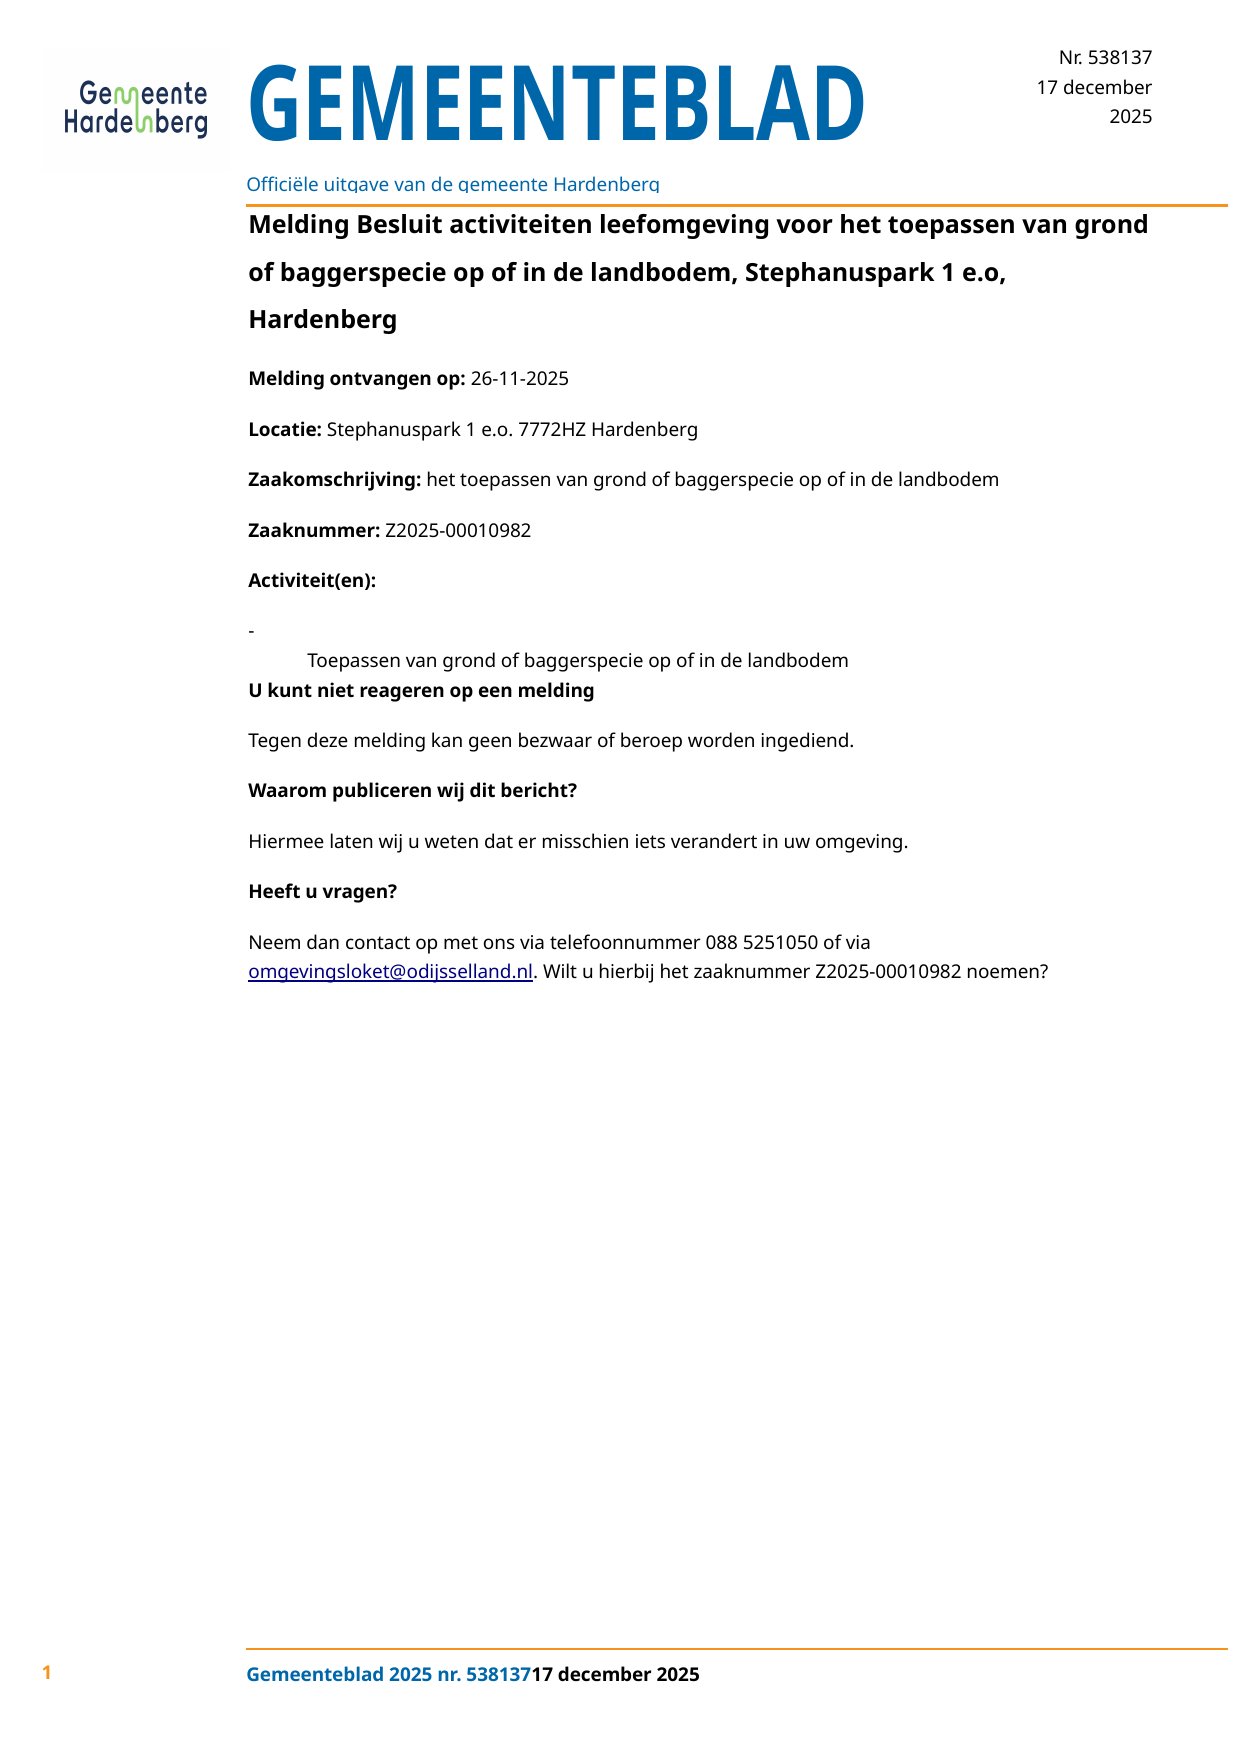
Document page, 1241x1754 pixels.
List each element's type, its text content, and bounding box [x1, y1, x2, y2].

text Melding ontvangen op: 26-11-2025 [248, 366, 1152, 391]
text Neem dan contact op met ons via telefoonnummer 088 5251050 of via omgevingsloket@odijsselland.nl. Wilt u hierbij het zaaknummer Z2025-00010982 noemen? [248, 929, 1152, 984]
text Zaaknummer: Z2025-00010982 [248, 517, 1152, 542]
text Locatie: Stephanuspark 1 e.o. 7772HZ Hardenberg [248, 416, 1152, 442]
text Heeft u vragen? [248, 878, 1152, 904]
text Waarom publiceren wij dit bericht? [248, 778, 1152, 803]
picture [41, 47, 231, 172]
text Activiteit(en): [248, 567, 1152, 593]
text Tegen deze melding kan geen bezwaar of beroep worden ingediend. [248, 727, 1152, 753]
text Zaakomschrijving: het toepassen van grond of baggerspecie op of in de landbodem [248, 466, 1152, 492]
text U kunt niet reageren op een melding [248, 677, 1152, 702]
text Hiermee laten wij u weten dat er misschien iets verandert in uw omgeving. [248, 828, 1152, 854]
list Toepassen van grond of baggerspecie op of in de landbodem [248, 647, 1152, 673]
text Melding Besluit activiteiten leefomgeving voor het toepassen van grond of baggerspecie op of in de landbodem, Stephanuspark 1 e.o, Hardenberg [248, 207, 1152, 336]
